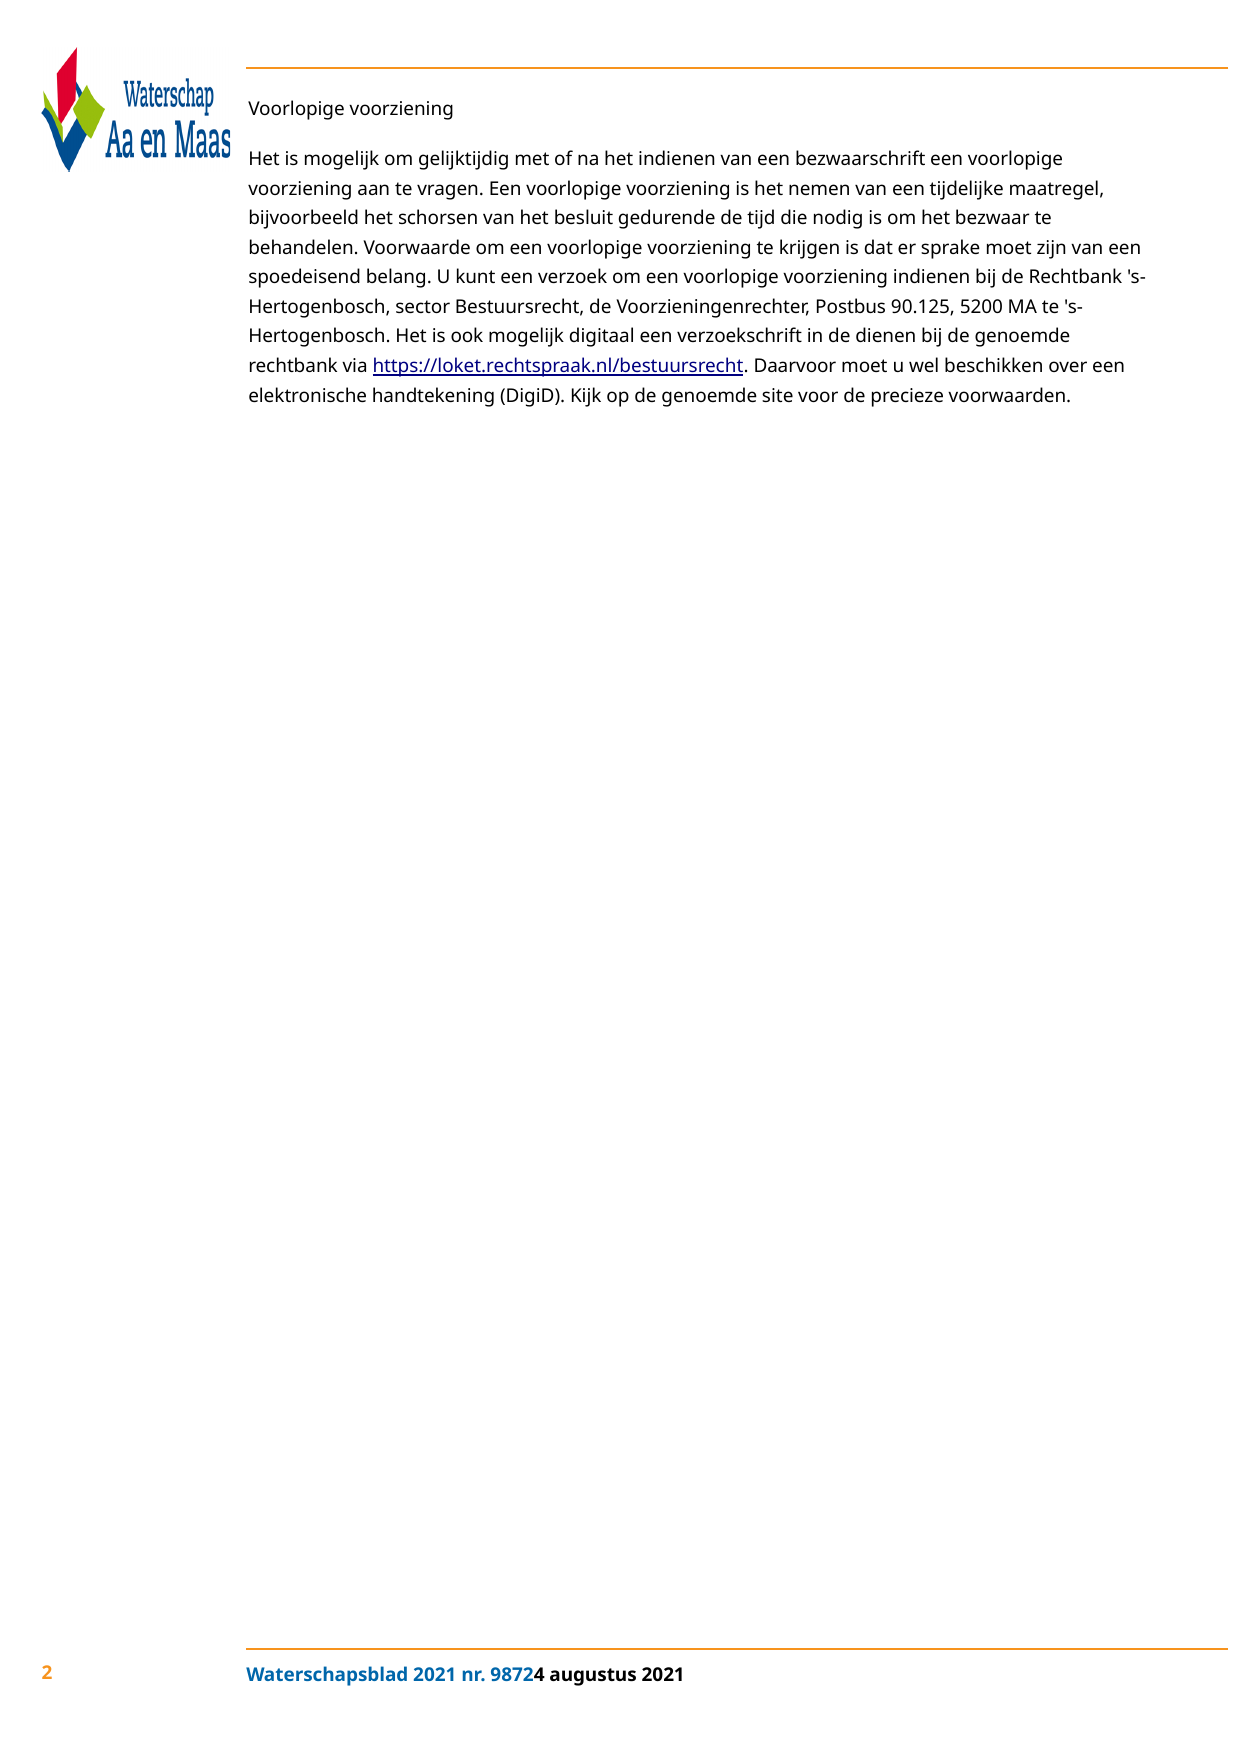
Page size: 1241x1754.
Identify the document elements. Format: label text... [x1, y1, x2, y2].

text Het is mogelijk om gelijktijdig met of na het indienen van een bezwaarschrift een voorlopige voorziening aan te vragen. Een voorlopige voorziening is het nemen van een tijdelijke maatregel, bijvoorbeeld het schorsen van het besluit gedurende de tijd die nodig is om het bezwaar te behandelen. Voorwaarde om een voorlopige voorziening te krijgen is dat er sprake moet zijn van een spoedeisend belang. U kunt een verzoek om een voorlopige voorziening indienen bij de Rechtbank 's-Hertogenbosch, sector Bestuursrecht, de Voorzieningenrechter, Postbus 90.125, 5200 MA te 's-Hertogenbosch. Het is ook mogelijk digitaal een verzoekschrift in de dienen bij de genoemde rechtbank via https://loket.rechtspraak.nl/bestuursrecht. Daarvoor moet u wel beschikken over een elektronische handtekening (DigiD). Kijk op de genoemde site voor de precieze voorwaarden. [248, 145, 1152, 408]
text Voorlopige voorziening [248, 95, 1152, 121]
picture [41, 47, 231, 172]
